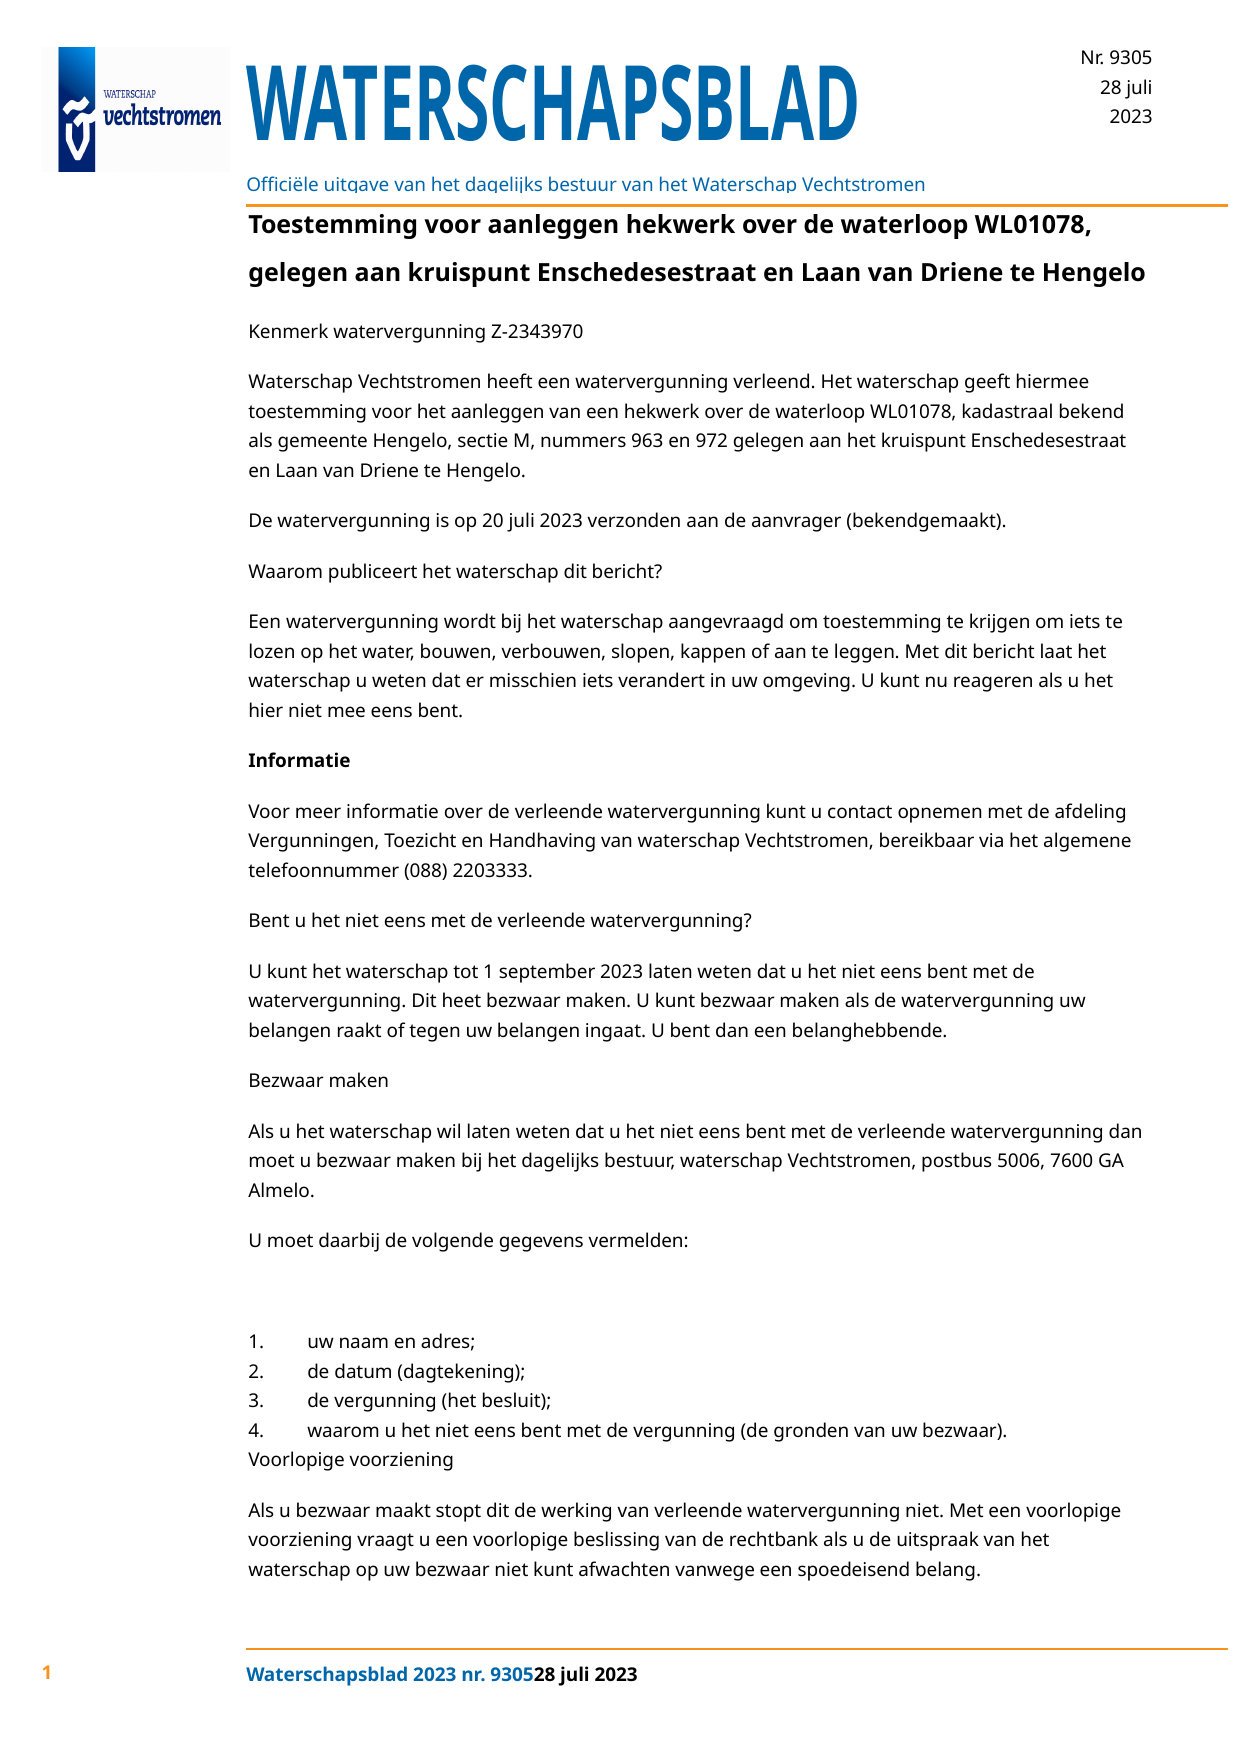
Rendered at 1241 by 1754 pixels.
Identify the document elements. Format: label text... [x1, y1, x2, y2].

text Als u bezwaar maakt stopt dit de werking van verleende watervergunning niet. Met een voorlopige voorziening vraagt u een voorlopige beslissing van de rechtbank als u de uitspraak van het waterschap op uw bezwaar niet kunt afwachten vanwege een spoedeisend belang. [248, 1497, 1152, 1582]
list uw naam en adres; [248, 1328, 1152, 1354]
text Bezwaar maken [248, 1067, 1152, 1093]
text Informatie [248, 747, 1152, 773]
list de datum (dagtekening); [248, 1358, 1152, 1384]
text Een watervergunning wordt bij het waterschap aangevraagd om toestemming te krijgen om iets te lozen op het water, bouwen, verbouwen, slopen, kappen of aan te leggen. Met dit bericht laat het waterschap u weten dat er misschien iets verandert in uw omgeving. U kunt nu reageren als u het hier niet mee eens bent. [248, 608, 1152, 723]
text U moet daarbij de volgende gegevens vermelden: [248, 1227, 1152, 1253]
text De watervergunning is op 20 juli 2023 verzonden aan de aanvrager (bekendgemaakt). [248, 507, 1152, 533]
list waarom u het niet eens bent met de vergunning (de gronden van uw bezwaar). [248, 1417, 1152, 1443]
text Voor meer informatie over de verleende watervergunning kunt u contact opnemen met de afdeling Vergunningen, Toezicht en Handhaving van waterschap Vechtstromen, bereikbaar via het algemene telefoonnummer (088) 2203333. [248, 798, 1152, 883]
text Voorlopige voorziening [248, 1447, 1152, 1472]
list de vergunning (het besluit); [248, 1387, 1152, 1413]
text Waterschap Vechtstromen heeft een watervergunning verleend. Het waterschap geeft hiermee toestemming voor het aanleggen van een hekwerk over de waterloop WL01078, kadastraal bekend als gemeente Hengelo, sectie M, nummers 963 en 972 gelegen aan het kruispunt Enschedesestraat en Laan van Driene te Hengelo. [248, 368, 1152, 483]
text Waarom publiceert het waterschap dit bericht? [248, 558, 1152, 584]
text U kunt het waterschap tot 1 september 2023 laten weten dat u het niet eens bent met de watervergunning. Dit heet bezwaar maken. U kunt bezwaar maken als de watervergunning uw belangen raakt of tegen uw belangen ingaat. U bent dan een belanghebbende. [248, 958, 1152, 1043]
text Bent u het niet eens met de verleende watervergunning? [248, 907, 1152, 933]
text Kenmerk watervergunning Z-2343970 [248, 318, 1152, 344]
picture [41, 47, 231, 172]
text Toestemming voor aanleggen hekwerk over de waterloop WL01078, gelegen aan kruispunt Enschedesestraat en Laan van Driene te Hengelo [248, 207, 1152, 288]
text Als u het waterschap wil laten weten dat u het niet eens bent met de verleende watervergunning dan moet u bezwaar maken bij het dagelijks bestuur, waterschap Vechtstromen, postbus 5006, 7600 GA Almelo. [248, 1118, 1152, 1203]
